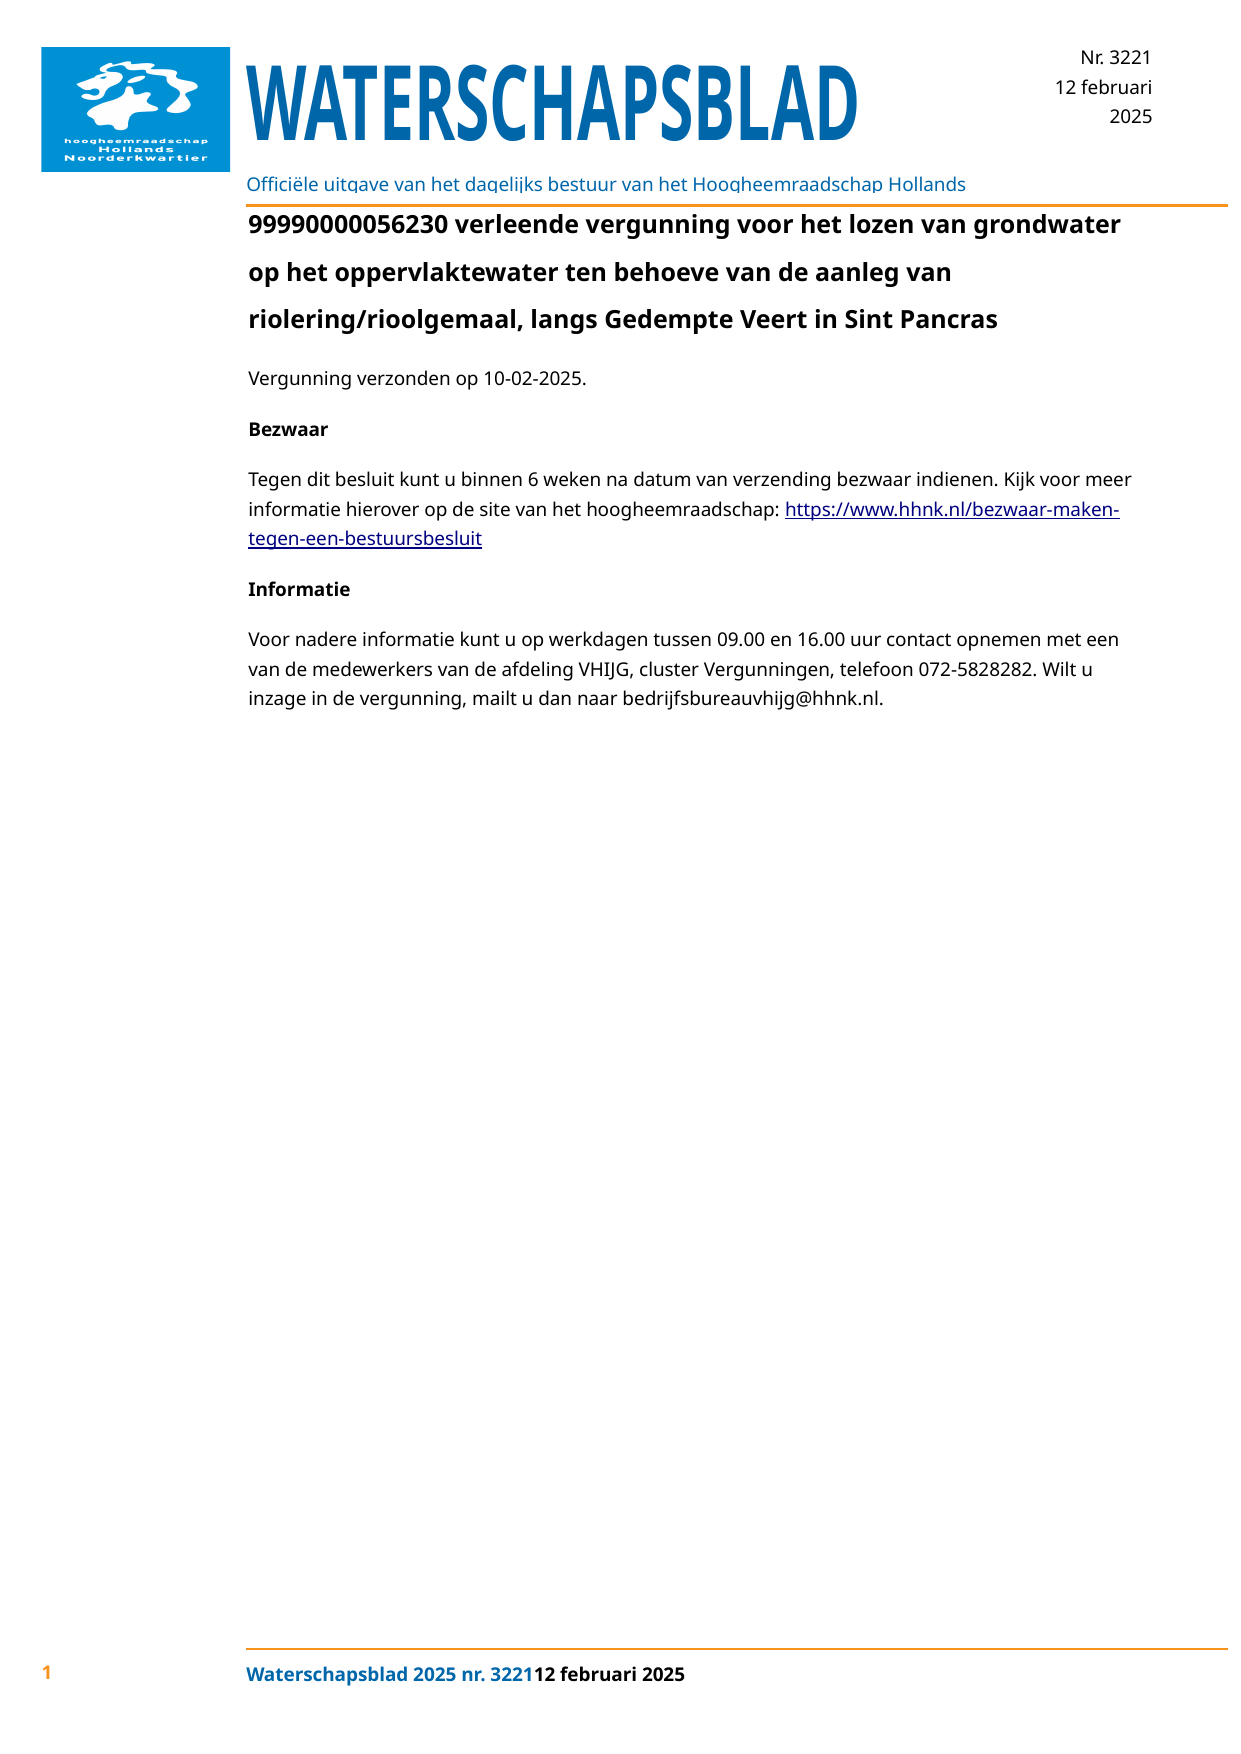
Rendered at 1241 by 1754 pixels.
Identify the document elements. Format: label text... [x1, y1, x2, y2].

picture [129, 76, 144, 82]
picture [118, 62, 197, 112]
text 99990000056230 verleende vergunning voor het lozen van grondwater op het oppervlaktewater ten behoeve van de aanleg van riolering/rioolgemaal, langs Gedempte Veert in Sint Pancras [248, 207, 1152, 336]
text Voor nadere informatie kunt u op werkdagen tussen 09.00 en 16.00 uur contact opnemen met een van de medewerkers van de afdeling VHIJG, cluster Vergunningen, telefoon 072-5828282. Wilt u inzage in de vergunning, mailt u dan naar bedrijfsbureauvhijg@hhnk.nl. [248, 626, 1152, 711]
text Bezwaar [248, 416, 1152, 442]
picture [78, 64, 122, 99]
text Vergunning verzonden op 10-02-2025. [248, 366, 1152, 391]
text Tegen dit besluit kunt u binnen 6 weken na datum van verzending bezwaar indienen. Kijk voor meer informatie hierover op de site van het hoogheemraadschap: https://www.hhnk.nl/bezwaar-maken-tegen-een-bestuursbesluit [248, 466, 1152, 551]
text Informatie [248, 576, 1152, 602]
picture [88, 87, 157, 130]
